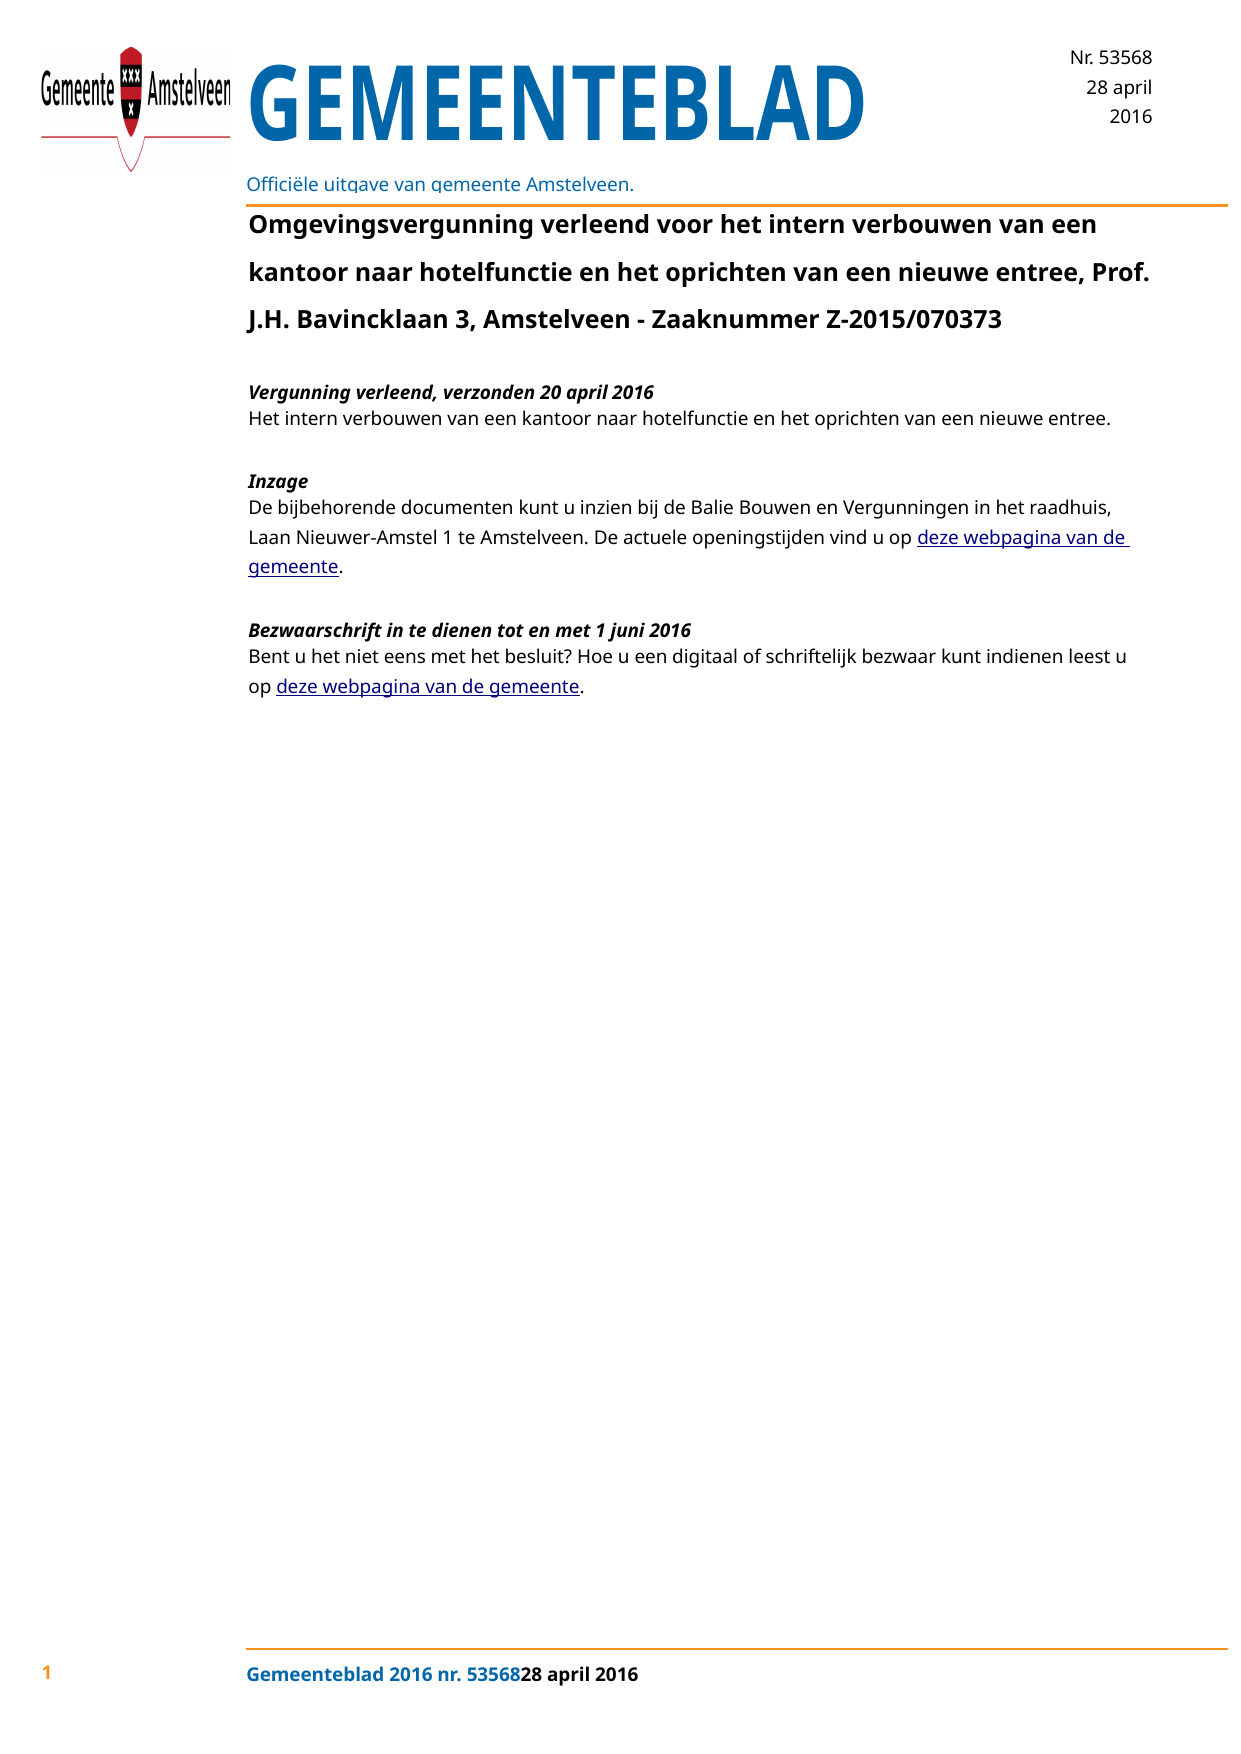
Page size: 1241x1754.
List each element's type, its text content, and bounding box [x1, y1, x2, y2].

text Het intern verbouwen van een kantoor naar hotelfunctie en het oprichten van een nieuwe entree. [248, 405, 1152, 431]
text Vergunning verleend, verzonden 20 april 2016 [248, 379, 1152, 405]
text Omgevingsvergunning verleend voor het intern verbouwen van een kantoor naar hotelfunctie en het oprichten van een nieuwe entree, Prof. J.H. Bavincklaan 3, Amstelveen - Zaaknummer Z-2015/070373 [248, 207, 1152, 336]
text Bezwaarschrift in te dienen tot en met 1 juni 2016 [248, 618, 1152, 643]
text Inzage [248, 469, 1152, 494]
picture [41, 47, 231, 172]
text De bijbehorende documenten kunt u inzien bij de Balie Bouwen en Vergunningen in het raadhuis, Laan Nieuwer-Amstel 1 te Amstelveen. De actuele openingstijden vind u op deze webpagina van de gemeente. [248, 494, 1152, 579]
text Bent u het niet eens met het besluit? Hoe u een digitaal of schriftelijk bezwaar kunt indienen leest u op deze webpagina van de gemeente. [248, 643, 1152, 699]
